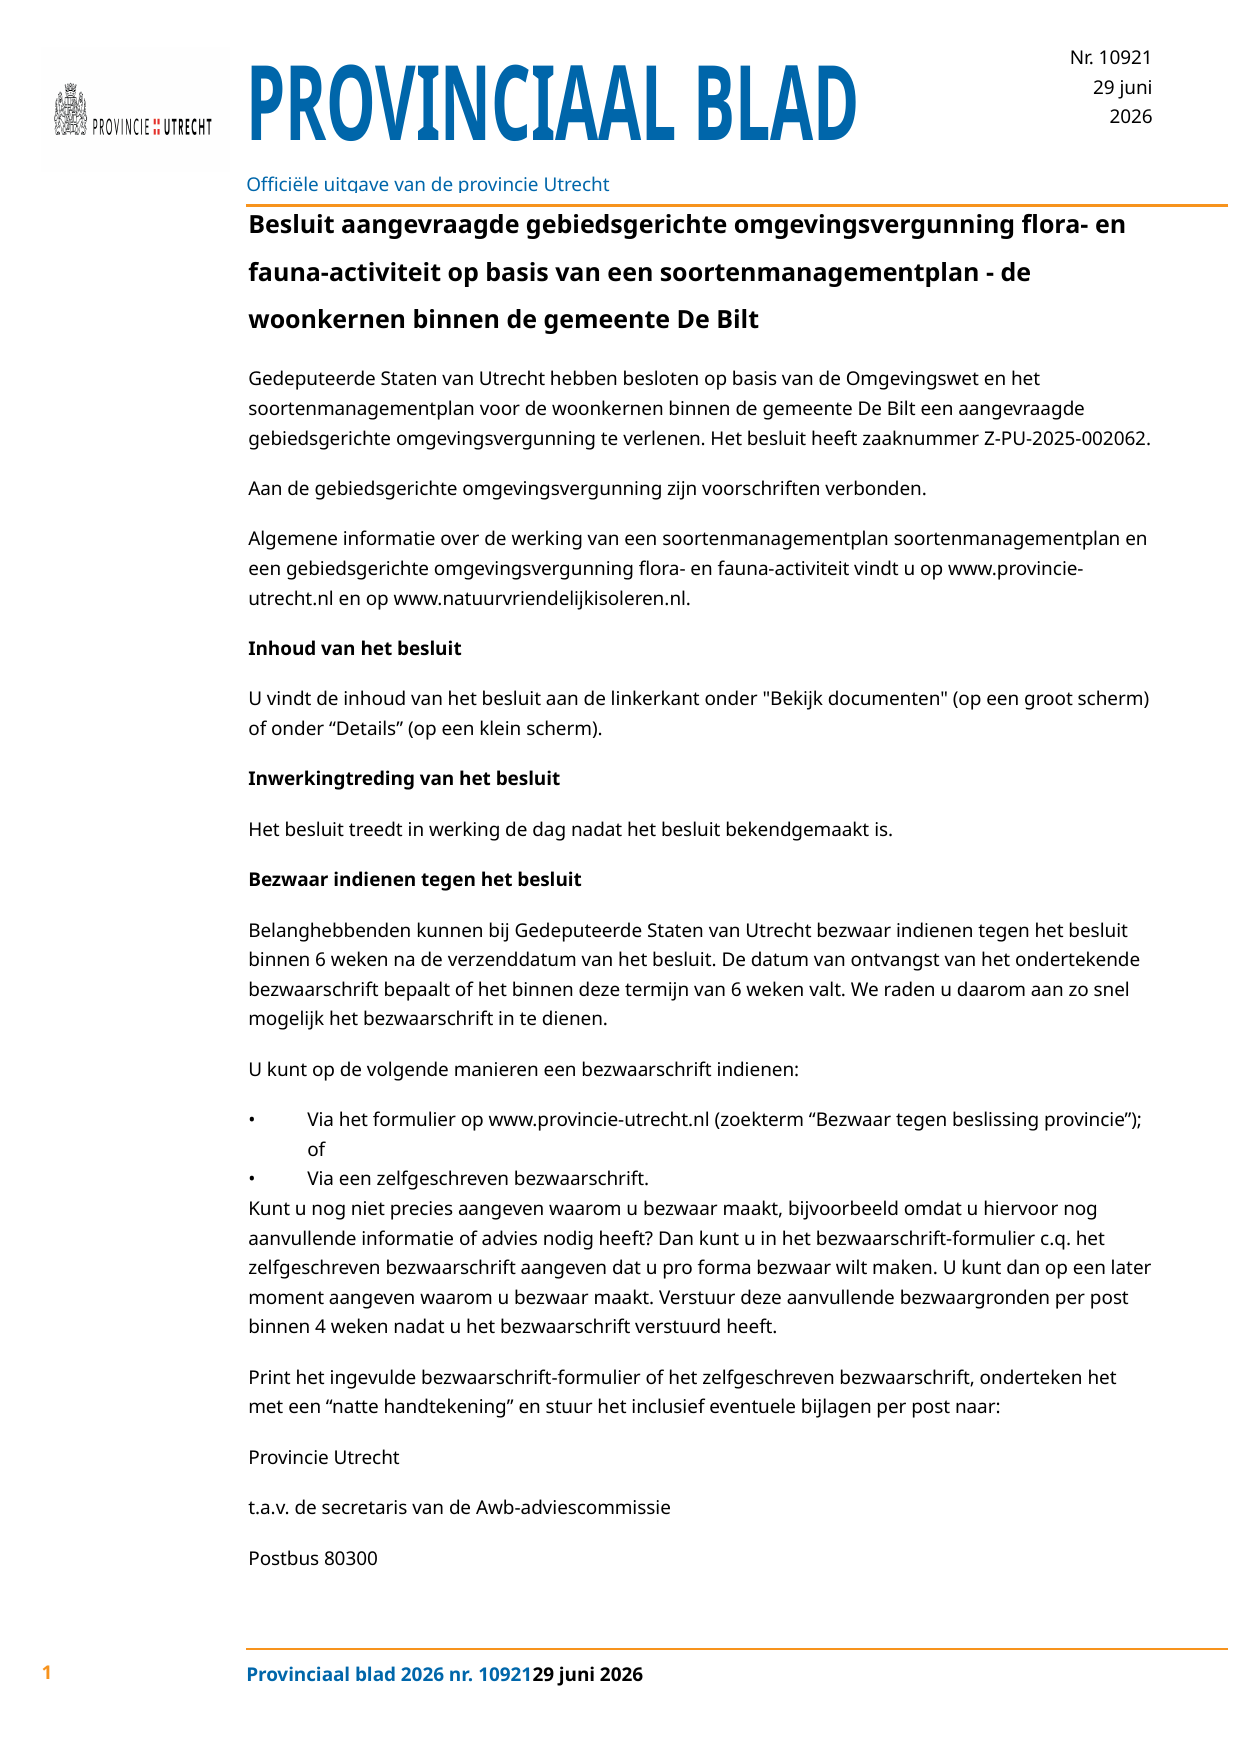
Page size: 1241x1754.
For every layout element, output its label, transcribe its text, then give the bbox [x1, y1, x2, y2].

text t.a.v. de secretaris van de Awb-adviescommissie [248, 1494, 1152, 1520]
text Kunt u nog niet precies aangeven waarom u bezwaar maakt, bijvoorbeeld omdat u hiervoor nog aanvullende informatie of advies nodig heeft? Dan kunt u in het bezwaarschrift-formulier c.q. het zelfgeschreven bezwaarschrift aangeven dat u pro forma bezwaar wilt maken. U kunt dan op een later moment aangeven waarom u bezwaar maakt. Verstuur deze aanvullende bezwaargronden per post binnen 4 weken nadat u het bezwaarschrift verstuurd heeft. [248, 1195, 1152, 1339]
list Via een zelfgeschreven bezwaarschrift. [248, 1166, 1152, 1191]
text U kunt op de volgende manieren een bezwaarschrift indienen: [248, 1056, 1152, 1082]
text Print het ingevulde bezwaarschrift-formulier of het zelfgeschreven bezwaarschrift, onderteken het met een “natte handtekening” en stuur het inclusief eventuele bijlagen per post naar: [248, 1364, 1152, 1419]
list Via het formulier op www.provincie-utrecht.nl (zoekterm “Bezwaar tegen beslissing provincie”); of [248, 1106, 1152, 1162]
text Aan de gebiedsgerichte omgevingsvergunning zijn voorschriften verbonden. [248, 475, 1152, 501]
text U vindt de inhoud van het besluit aan de linkerkant onder "Bekijk documenten" (op een groot scherm) of onder “Details” (op een klein scherm). [248, 686, 1152, 741]
text Postbus 80300 [248, 1545, 1152, 1570]
text Inwerkingtreding van het besluit [248, 766, 1152, 791]
picture [41, 47, 231, 172]
text Belanghebbenden kunnen bij Gedeputeerde Staten van Utrecht bezwaar indienen tegen het besluit binnen 6 weken na de verzenddatum van het besluit. De datum van ontvangst van het ondertekende bezwaarschrift bepaalt of het binnen deze termijn van 6 weken valt. We raden u daarom aan zo snel mogelijk het bezwaarschrift in te dienen. [248, 917, 1152, 1031]
text Het besluit treedt in werking de dag nadat het besluit bekendgemaakt is. [248, 816, 1152, 842]
text Besluit aangevraagde gebiedsgerichte omgevingsvergunning flora- en fauna-activiteit op basis van een soortenmanagementplan - de woonkernen binnen de gemeente De Bilt [248, 207, 1152, 336]
text Gedeputeerde Staten van Utrecht hebben besloten op basis van de Omgevingswet en het soortenmanagementplan voor de woonkernen binnen de gemeente De Bilt een aangevraagde gebiedsgerichte omgevingsvergunning te verlenen. Het besluit heeft zaaknummer Z-PU-2025-002062. [248, 366, 1152, 450]
text Algemene informatie over de werking van een soortenmanagementplan soortenmanagementplan en een gebiedsgerichte omgevingsvergunning flora- en fauna-activiteit vindt u op www.provincie-utrecht.nl en op www.natuurvriendelijkisoleren.nl. [248, 526, 1152, 610]
text Inhoud van het besluit [248, 635, 1152, 661]
text Bezwaar indienen tegen het besluit [248, 866, 1152, 892]
text Provincie Utrecht [248, 1444, 1152, 1469]
